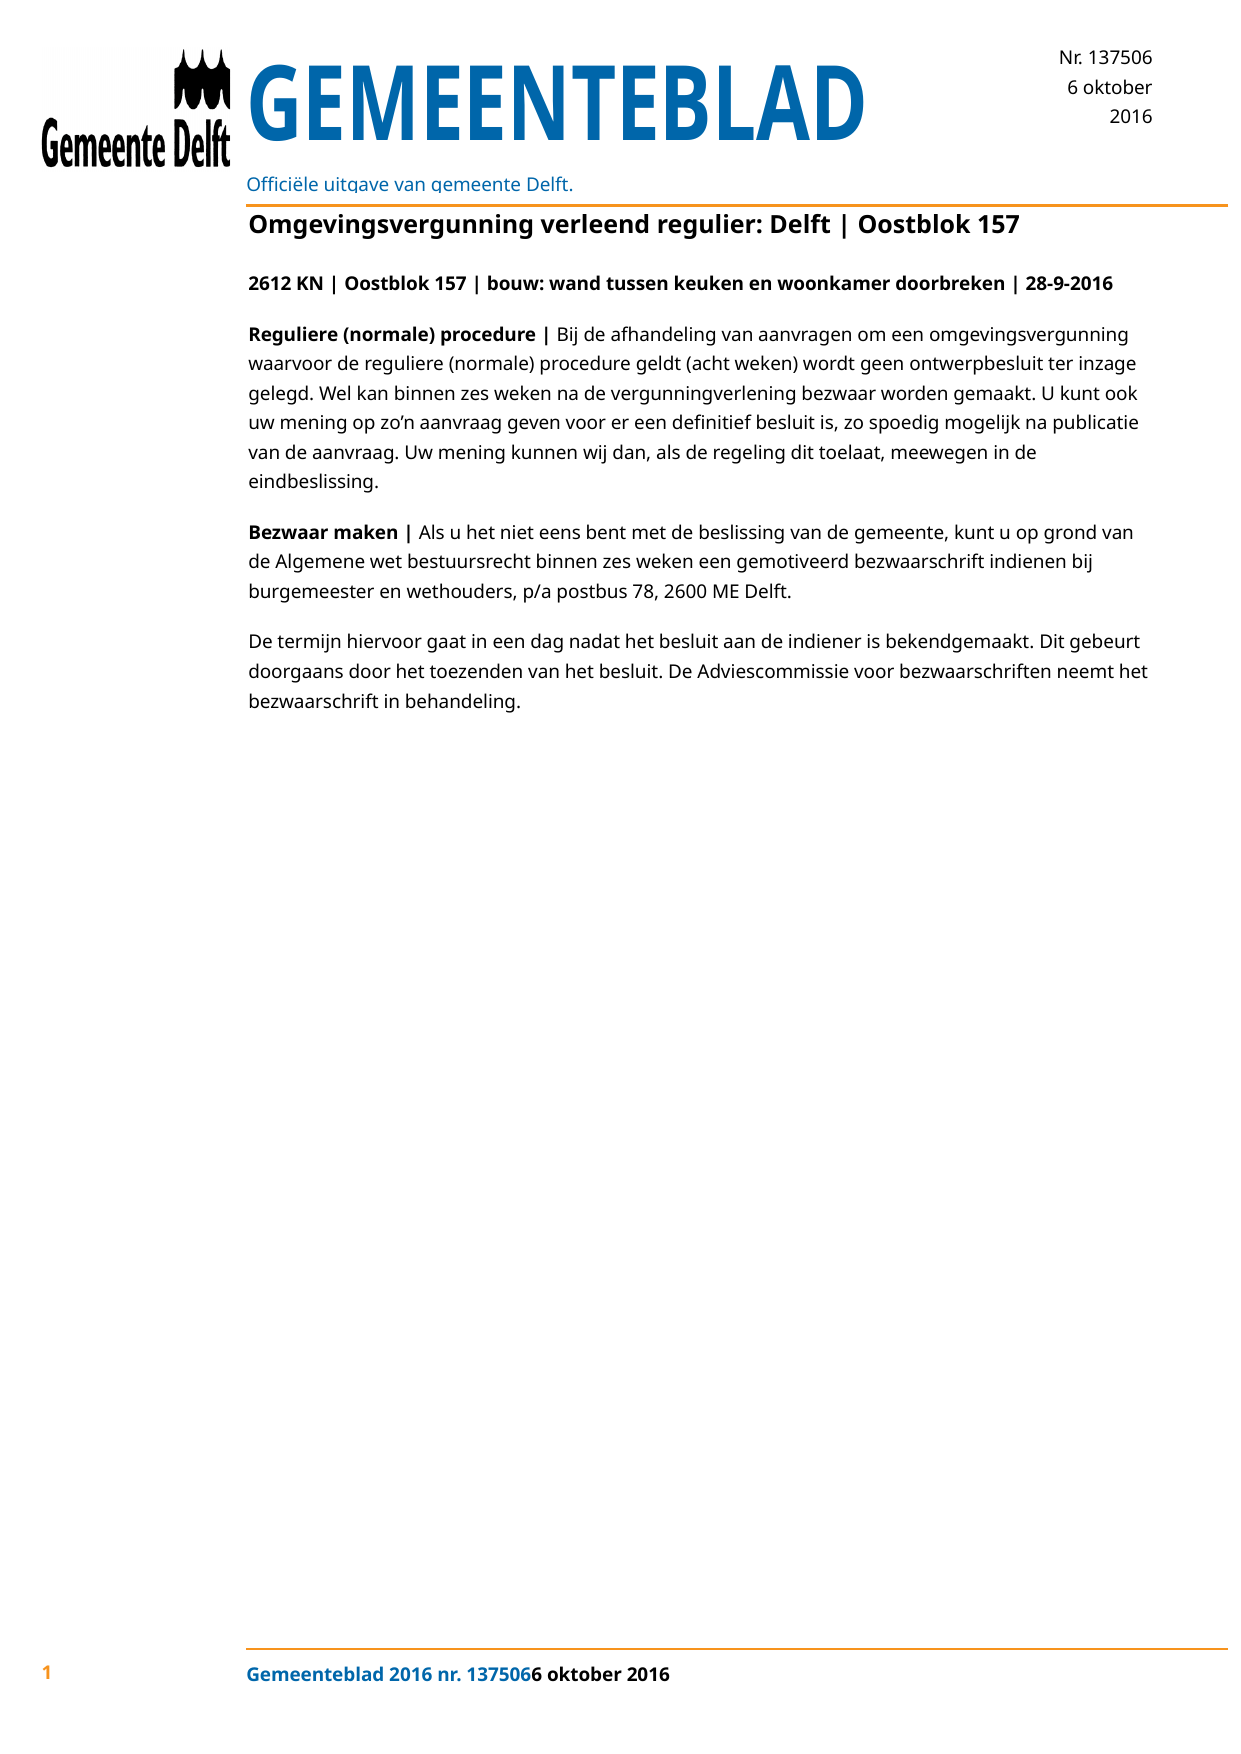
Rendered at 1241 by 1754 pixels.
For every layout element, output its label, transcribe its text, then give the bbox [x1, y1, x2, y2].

text Bezwaar maken | Als u het niet eens bent met de beslissing van de gemeente, kunt u op grond van de Algemene wet bestuursrecht binnen zes weken een gemotiveerd bezwaarschrift indienen bij burgemeester en wethouders, p/a postbus 78, 2600 ME Delft. [248, 519, 1152, 604]
text 2612 KN | Oostblok 157 | bouw: wand tussen keuken en woonkamer doorbreken | 28-9-2016 [248, 270, 1152, 296]
text Reguliere (normale) procedure | Bij de afhandeling van aanvragen om een omgevingsvergunning waarvoor de reguliere (normale) procedure geldt (acht weken) wordt geen ontwerpbesluit ter inzage gelegd. Wel kan binnen zes weken na de vergunningverlening bezwaar worden gemaakt. U kunt ook uw mening op zo’n aanvraag geven voor er een definitief besluit is, zo spoedig mogelijk na publicatie van de aanvraag. Uw mening kunnen wij dan, als de regeling dit toelaat, meewegen in de eindbeslissing. [248, 321, 1152, 494]
text De termijn hiervoor gaat in een dag nadat het besluit aan de indiener is bekendgemaakt. Dit gebeurt doorgaans door het toezenden van het besluit. De Adviescommissie voor bezwaarschriften neemt het bezwaarschrift in behandeling. [248, 629, 1152, 713]
text Omgevingsvergunning verleend regulier: Delft | Oostblok 157 [248, 207, 1152, 241]
picture [41, 47, 231, 172]
